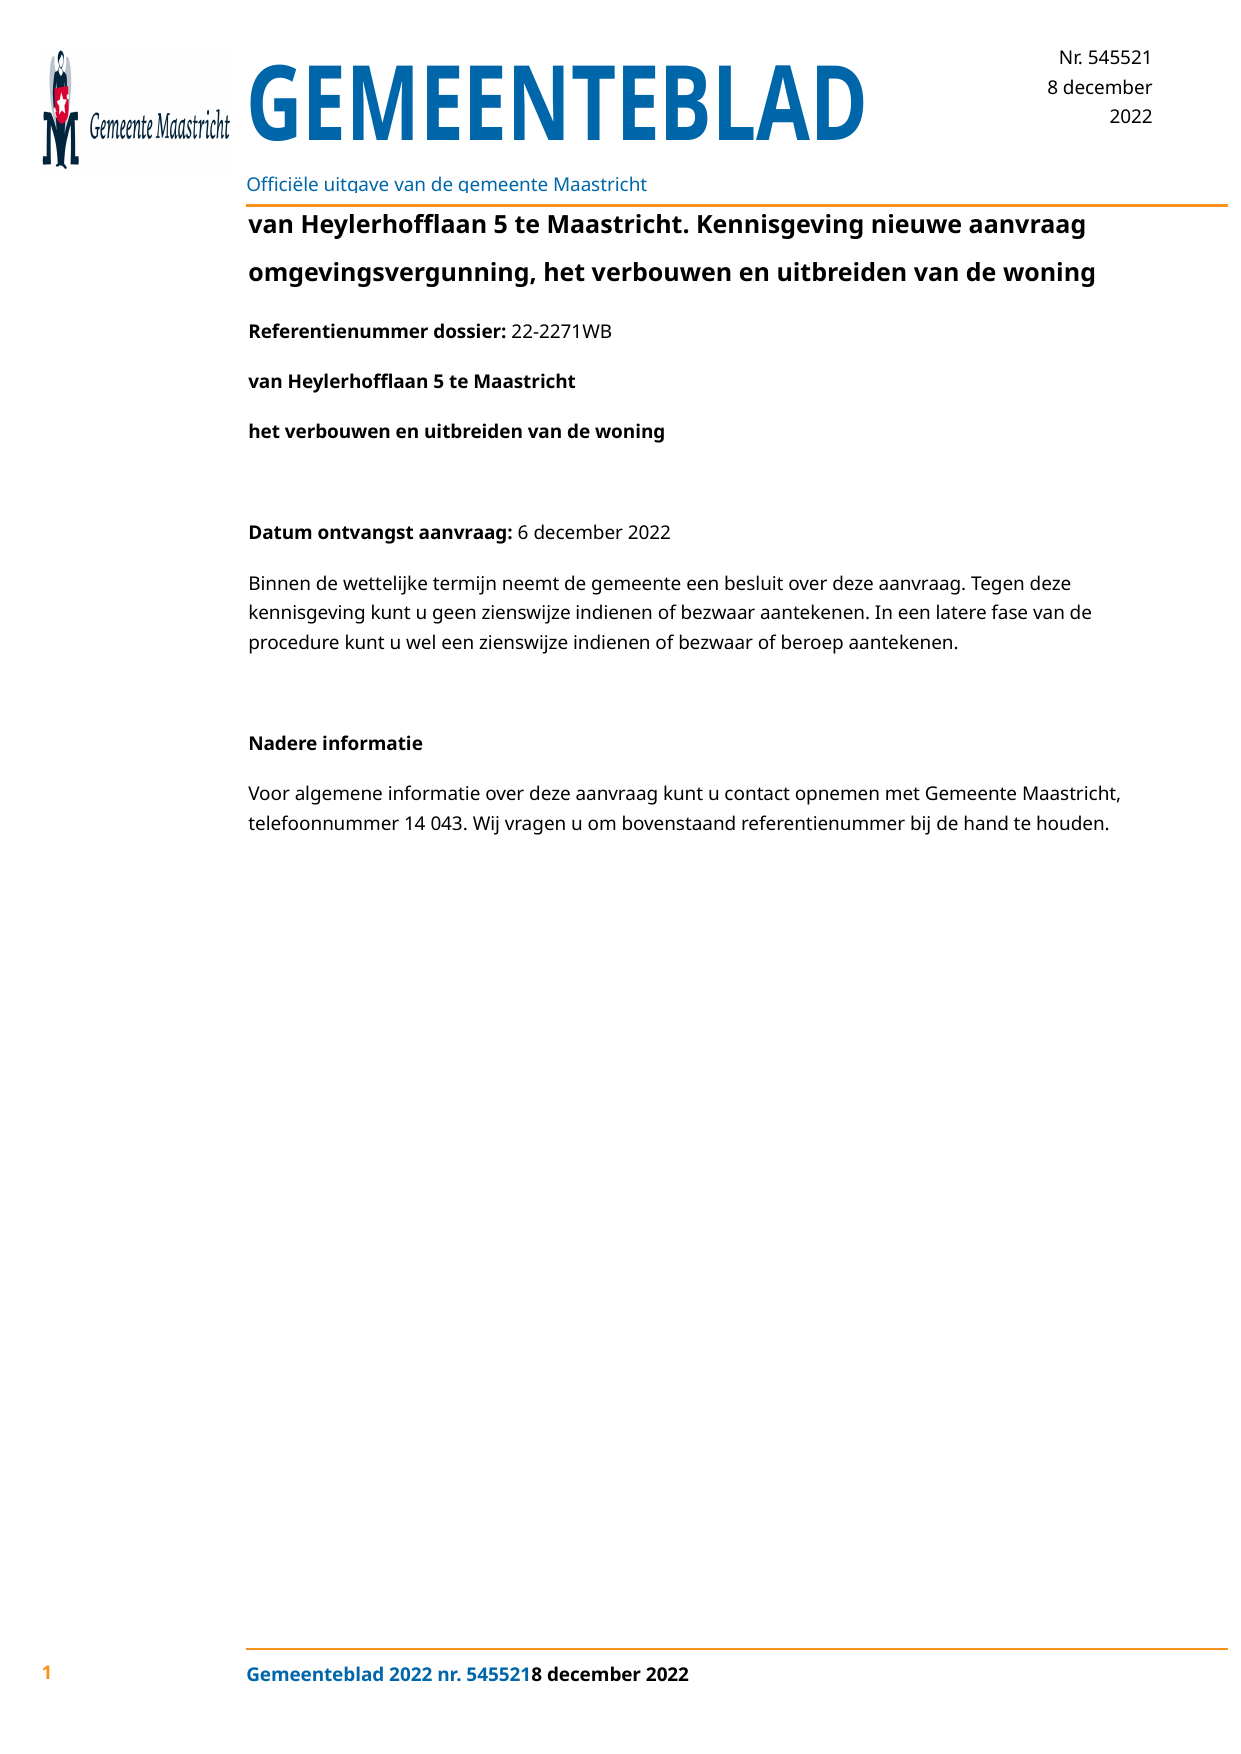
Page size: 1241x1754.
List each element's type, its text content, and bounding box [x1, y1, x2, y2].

picture [41, 47, 231, 172]
text Referentienummer dossier: 22-2271WB [248, 318, 1152, 344]
text van Heylerhofflaan 5 te Maastricht. Kennisgeving nieuwe aanvraag omgevingsvergunning, het verbouwen en uitbreiden van de woning [248, 207, 1152, 288]
text van Heylerhofflaan 5 te Maastricht [248, 368, 1152, 394]
text Binnen de wettelijke termijn neemt de gemeente een besluit over deze aanvraag. Tegen deze kennisgeving kunt u geen zienswijze indienen of bezwaar aantekenen. In een latere fase van de procedure kunt u wel een zienswijze indienen of bezwaar of beroep aantekenen. [248, 570, 1152, 655]
text het verbouwen en uitbreiden van de woning [248, 419, 1152, 444]
text Nadere informatie [248, 730, 1152, 756]
text Voor algemene informatie over deze aanvraag kunt u contact opnemen met Gemeente Maastricht, telefoonnummer 14 043. Wij vragen u om bovenstaand referentienummer bij de hand te houden. [248, 780, 1152, 836]
text Datum ontvangst aanvraag: 6 december 2022 [248, 519, 1152, 545]
